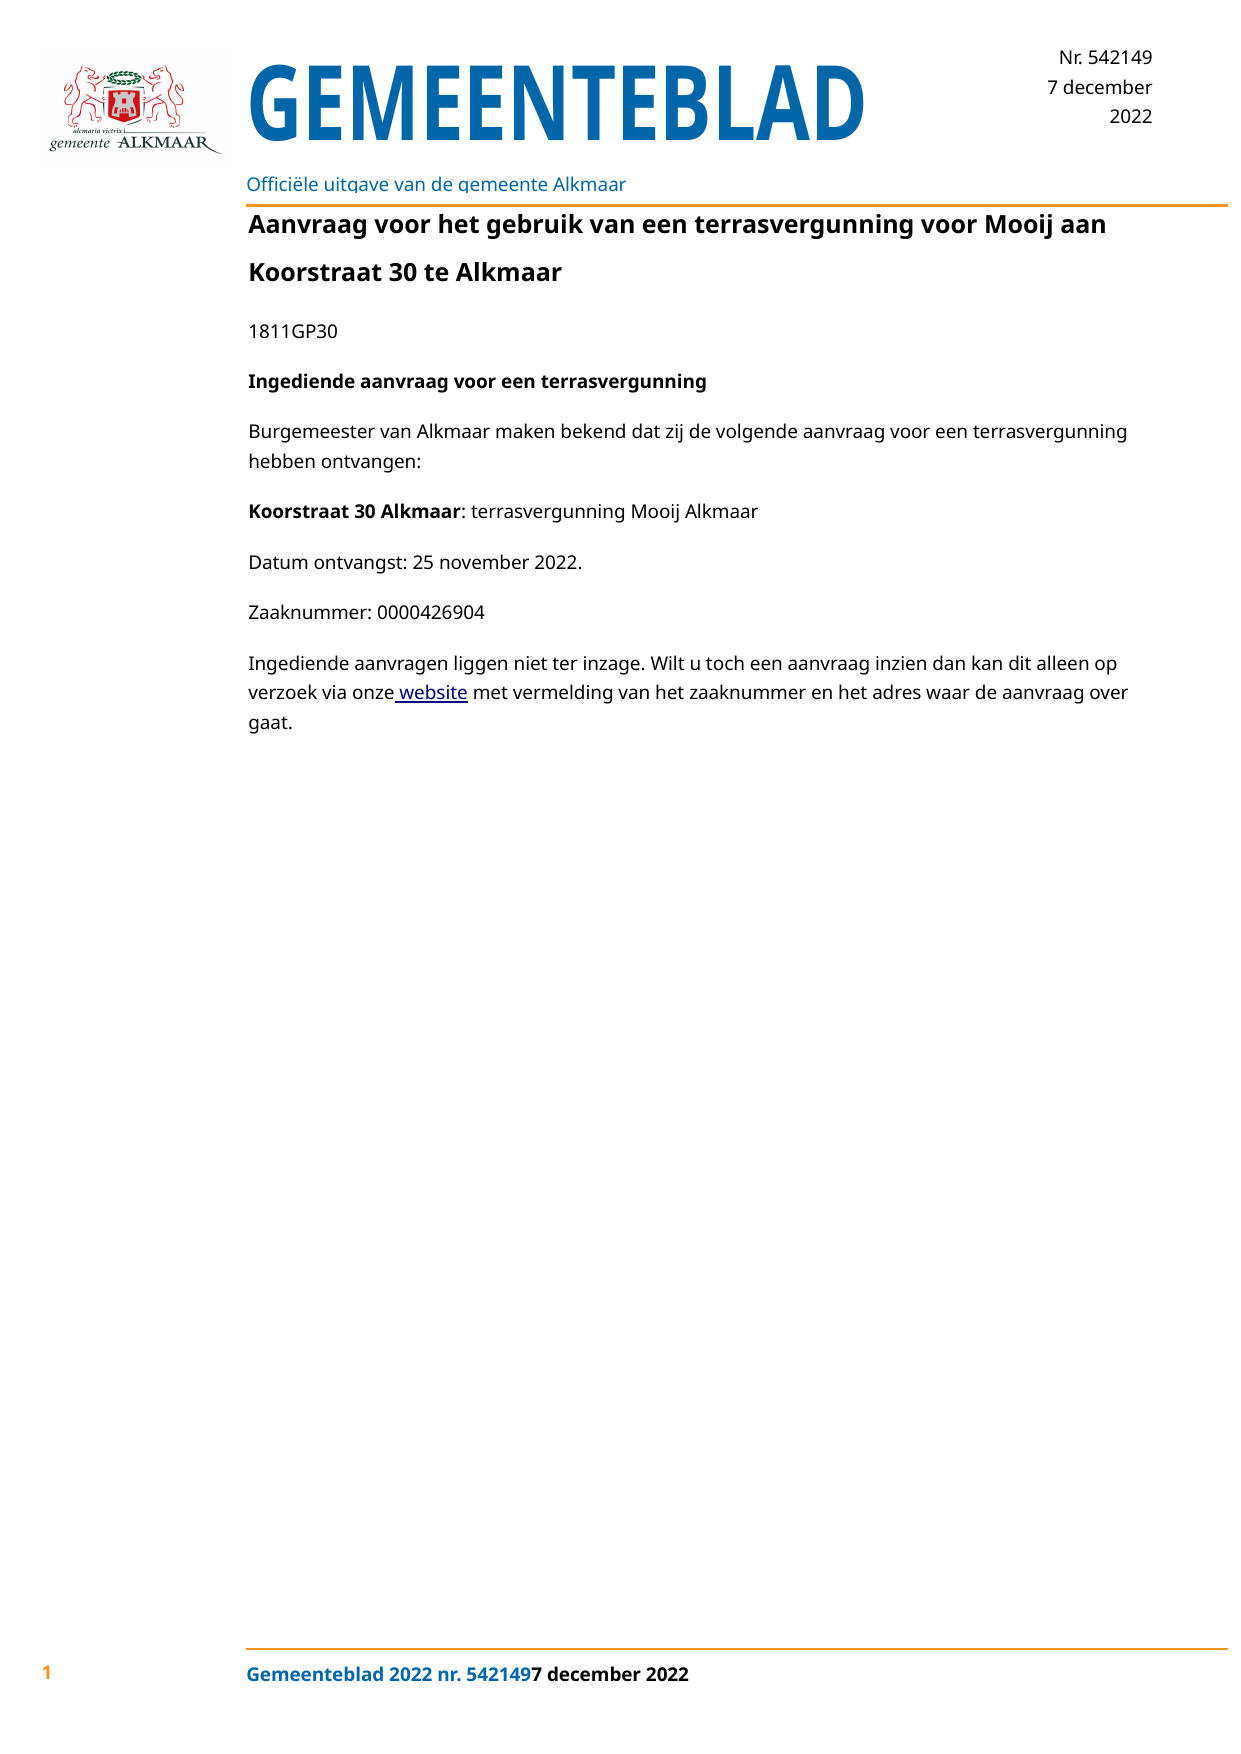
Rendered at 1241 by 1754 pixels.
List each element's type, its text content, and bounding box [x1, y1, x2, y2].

text Ingediende aanvraag voor een terrasvergunning [248, 368, 1152, 394]
text Datum ontvangst: 25 november 2022. [248, 549, 1152, 575]
text Ingediende aanvragen liggen niet ter inzage. Wilt u toch een aanvraag inzien dan kan dit alleen op verzoek via onze website met vermelding van het zaaknummer en het adres waar de aanvraag over gaat. [248, 650, 1152, 735]
text Koorstraat 30 Alkmaar: terrasvergunning Mooij Alkmaar [248, 499, 1152, 524]
text 1811GP30 [248, 318, 1152, 344]
text Aanvraag voor het gebruik van een terrasvergunning voor Mooij aan Koorstraat 30 te Alkmaar [248, 207, 1152, 288]
picture [41, 47, 231, 172]
text Zaaknummer: 0000426904 [248, 599, 1152, 625]
text Burgemeester van Alkmaar maken bekend dat zij de volgende aanvraag voor een terrasvergunning hebben ontvangen: [248, 419, 1152, 474]
